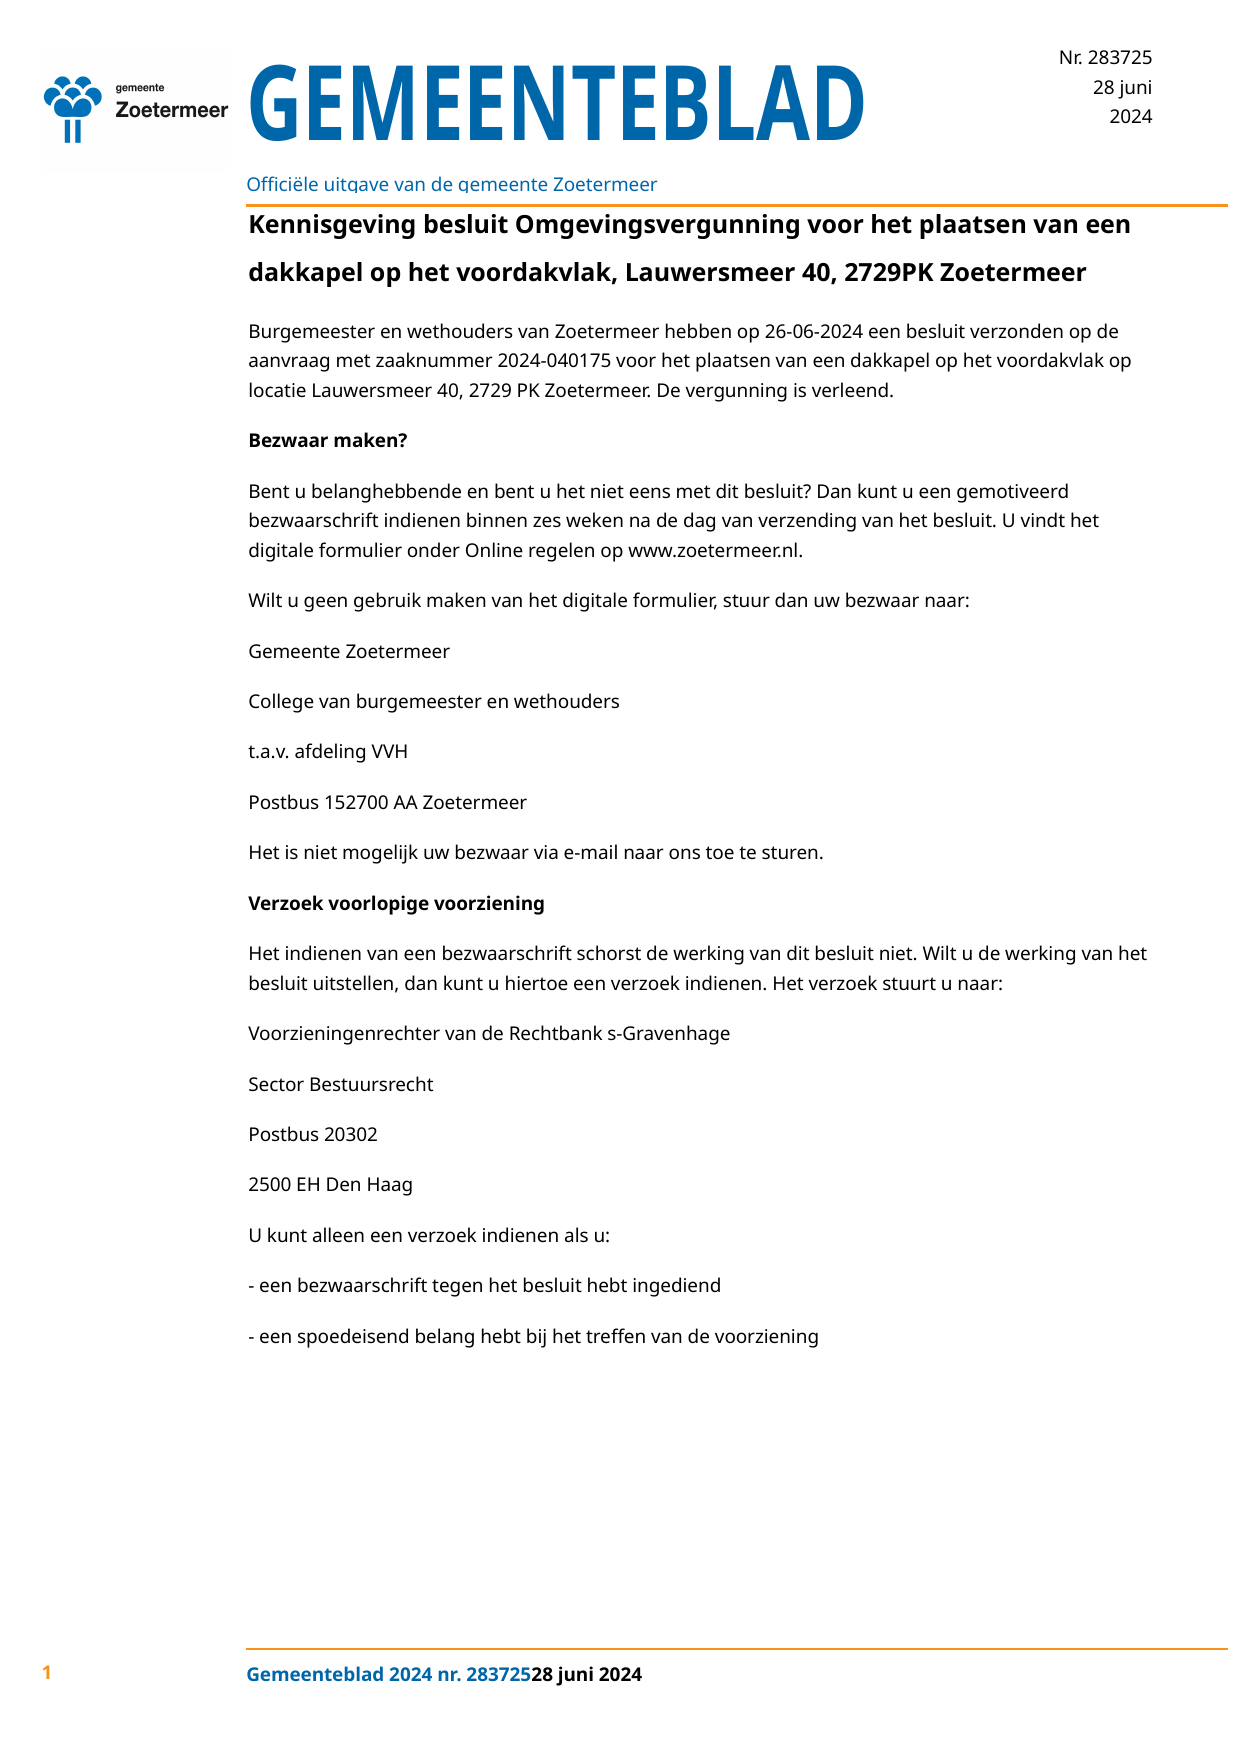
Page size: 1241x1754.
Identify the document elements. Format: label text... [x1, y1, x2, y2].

text Voorzieningenrechter van de Rechtbank s-Gravenhage [248, 1020, 1152, 1046]
text t.a.v. afdeling VVH [248, 739, 1152, 764]
text Bent u belanghebbende en bent u het niet eens met dit besluit? Dan kunt u een gemotiveerd bezwaarschrift indienen binnen zes weken na de dag van verzending van het besluit. U vindt het digitale formulier onder Online regelen op www.zoetermeer.nl. [248, 478, 1152, 563]
text Het is niet mogelijk uw bezwaar via e-mail naar ons toe te sturen. [248, 839, 1152, 865]
text Wilt u geen gebruik maken van het digitale formulier, stuur dan uw bezwaar naar: [248, 587, 1152, 613]
text 2500 EH Den Haag [248, 1172, 1152, 1197]
text U kunt alleen een verzoek indienen als u: [248, 1222, 1152, 1248]
text - een spoedeisend belang hebt bij het treffen van de voorziening [248, 1323, 1152, 1349]
text Postbus 152700 AA Zoetermeer [248, 789, 1152, 815]
text Bezwaar maken? [248, 427, 1152, 453]
text Kennisgeving besluit Omgevingsvergunning voor het plaatsen van een dakkapel op het voordakvlak, Lauwersmeer 40, 2729PK Zoetermeer [248, 207, 1152, 288]
text Verzoek voorlopige voorziening [248, 890, 1152, 916]
picture [41, 47, 231, 172]
text Het indienen van een bezwaarschrift schorst de werking van dit besluit niet. Wilt u de werking van het besluit uitstellen, dan kunt u hiertoe een verzoek indienen. Het verzoek stuurt u naar: [248, 940, 1152, 996]
text Postbus 20302 [248, 1121, 1152, 1147]
text - een bezwaarschrift tegen het besluit hebt ingediend [248, 1272, 1152, 1298]
text Gemeente Zoetermeer [248, 638, 1152, 664]
text College van burgemeester en wethouders [248, 688, 1152, 714]
text Burgemeester en wethouders van Zoetermeer hebben op 26-06-2024 een besluit verzonden op de aanvraag met zaaknummer 2024-040175 voor het plaatsen van een dakkapel op het voordakvlak op locatie Lauwersmeer 40, 2729 PK Zoetermeer. De vergunning is verleend. [248, 318, 1152, 403]
text Sector Bestuursrecht [248, 1071, 1152, 1097]
